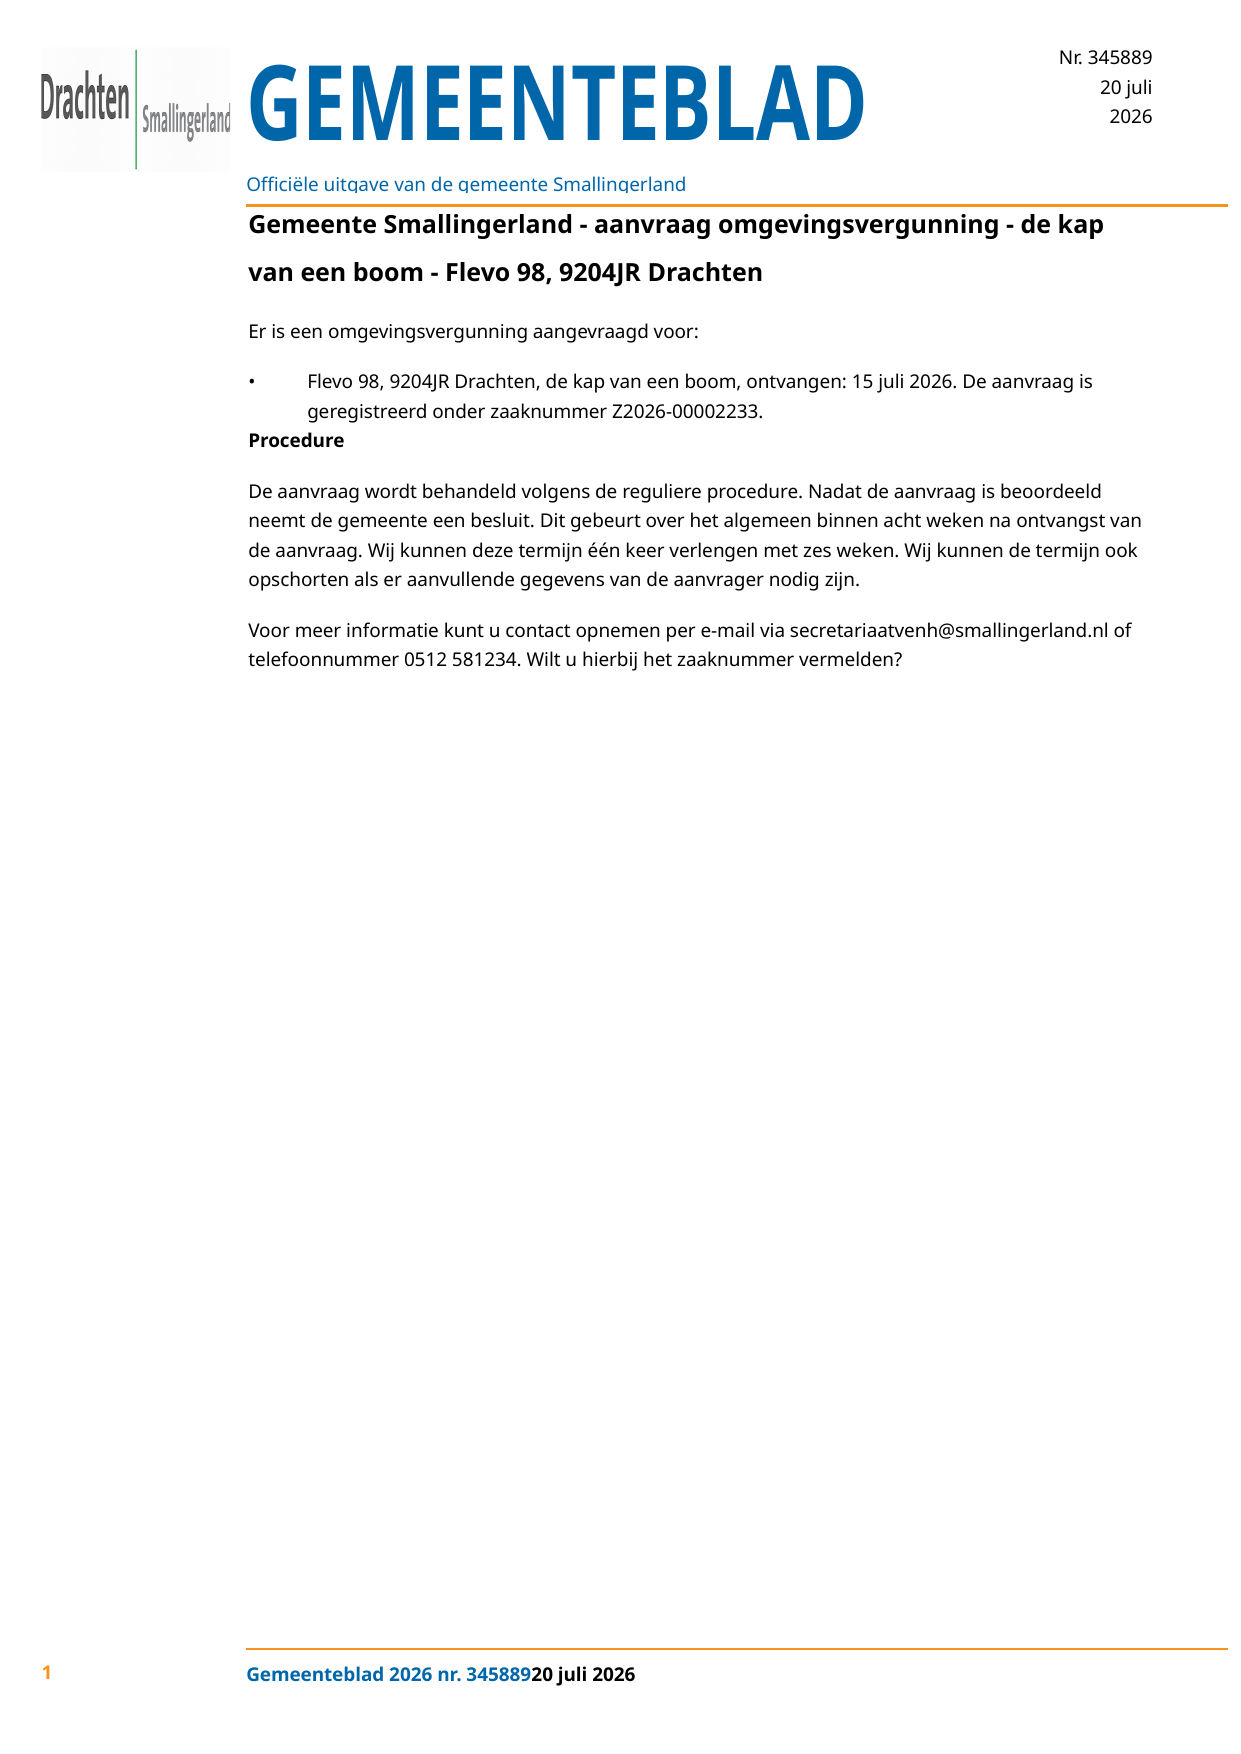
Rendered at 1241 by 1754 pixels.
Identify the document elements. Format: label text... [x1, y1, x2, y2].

text Er is een omgevingsvergunning aangevraagd voor: [248, 318, 1152, 344]
text De aanvraag wordt behandeld volgens de reguliere procedure. Nadat de aanvraag is beoordeeld neemt de gemeente een besluit. Dit gebeurt over het algemeen binnen acht weken na ontvangst van de aanvraag. Wij kunnen deze termijn één keer verlengen met zes weken. Wij kunnen de termijn ook opschorten als er aanvullende gegevens van de aanvrager nodig zijn. [248, 478, 1152, 592]
text Procedure [248, 427, 1152, 453]
text Gemeente Smallingerland - aanvraag omgevingsvergunning - de kap van een boom - Flevo 98, 9204JR Drachten [248, 207, 1152, 288]
picture [41, 47, 231, 172]
list Flevo 98, 9204JR Drachten, de kap van een boom, ontvangen: 15 juli 2026. De aanvraag is geregistreerd onder zaaknummer Z2026-00002233. [248, 368, 1152, 424]
text Voor meer informatie kunt u contact opnemen per e-mail via secretariaatvenh@smallingerland.nl of telefoonnummer 0512 581234. Wilt u hierbij het zaaknummer vermelden? [248, 617, 1152, 672]
